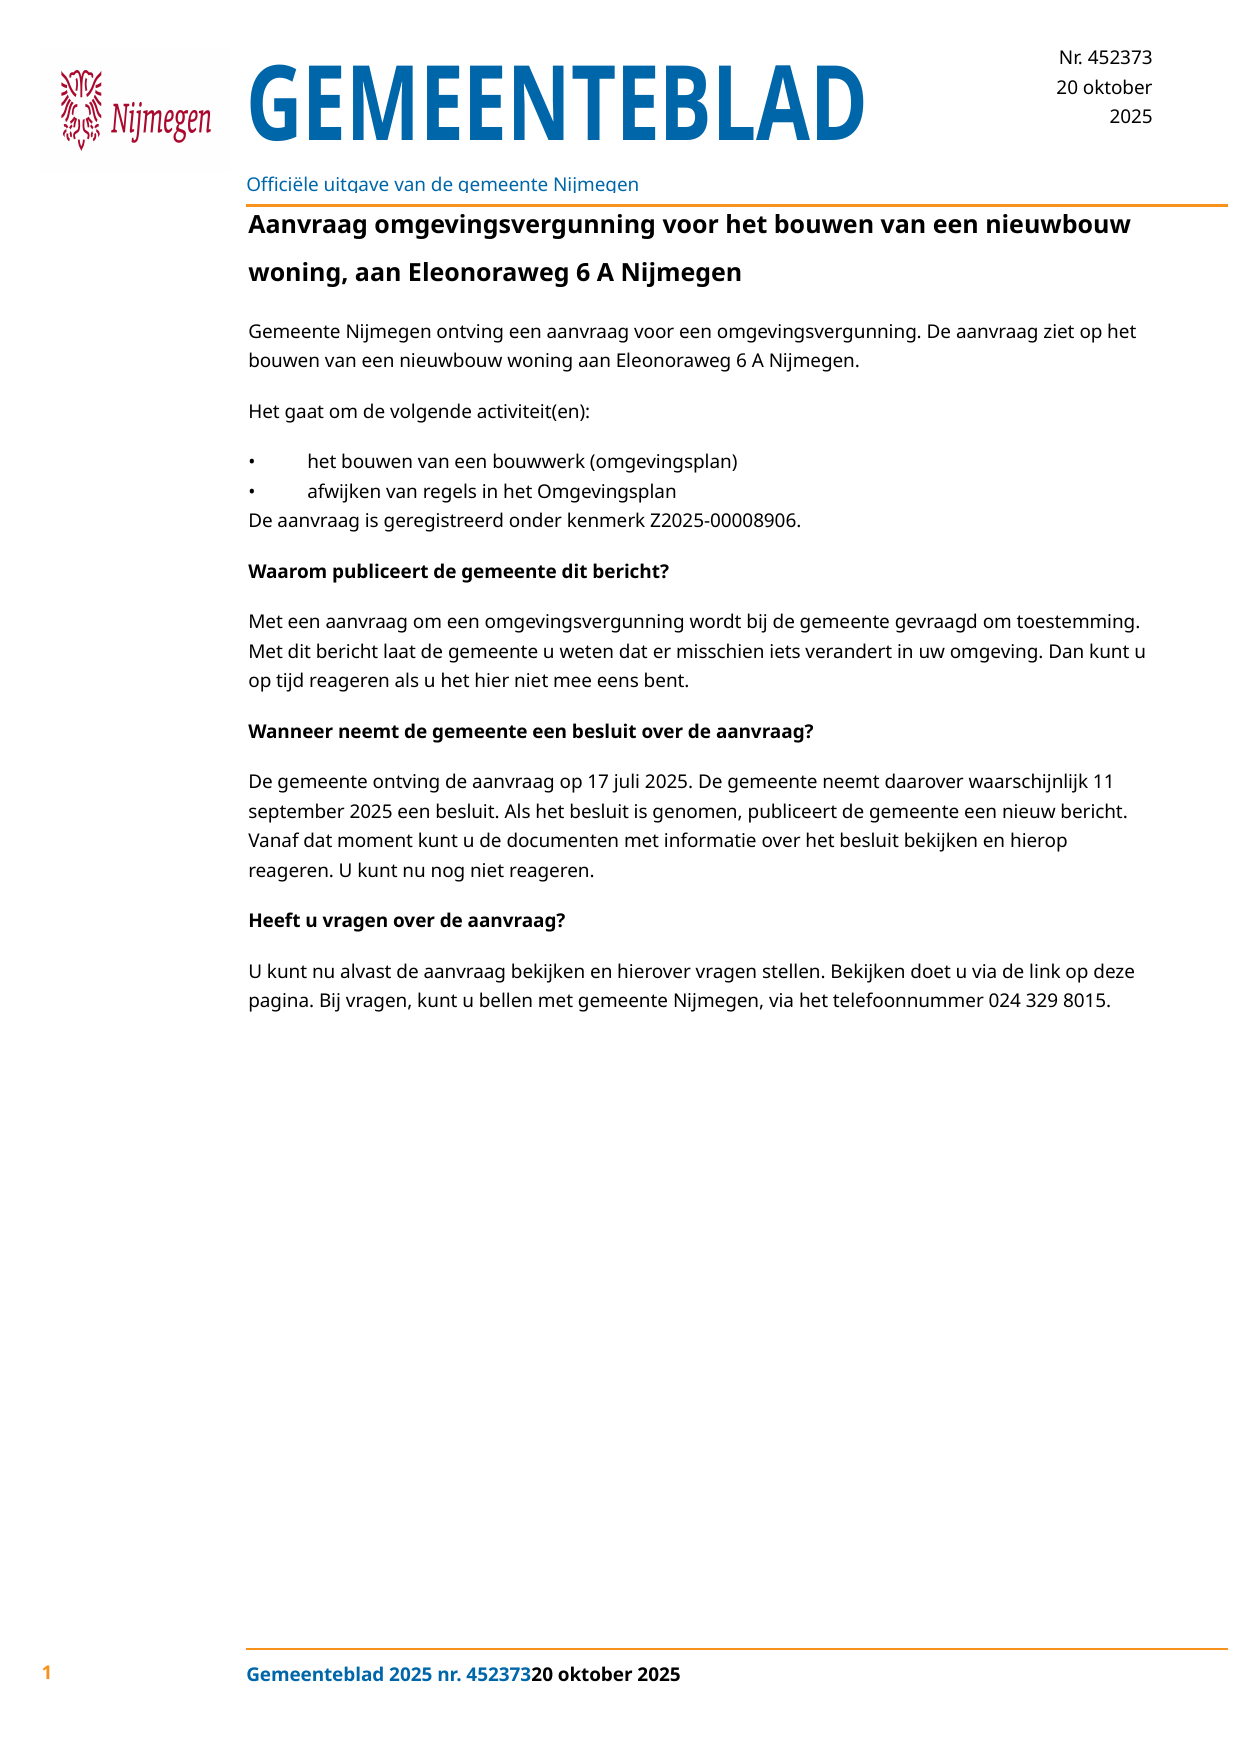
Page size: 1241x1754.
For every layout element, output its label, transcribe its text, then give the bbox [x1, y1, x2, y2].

list het bouwen van een bouwwerk (omgevingsplan) [248, 448, 1152, 474]
text Heeft u vragen over de aanvraag? [248, 907, 1152, 933]
text Waarom publiceert de gemeente dit bericht? [248, 558, 1152, 584]
text De aanvraag is geregistreerd onder kenmerk Z2025-00008906. [248, 507, 1152, 533]
text De gemeente ontving de aanvraag op 17 juli 2025. De gemeente neemt daarover waarschijnlijk 11 september 2025 een besluit. Als het besluit is genomen, publiceert de gemeente een nieuw bericht. Vanaf dat moment kunt u de documenten met informatie over het besluit bekijken en hierop reageren. U kunt nu nog niet reageren. [248, 768, 1152, 883]
text U kunt nu alvast de aanvraag bekijken en hierover vragen stellen. Bekijken doet u via de link op deze pagina. Bij vragen, kunt u bellen met gemeente Nijmegen, via het telefoonnummer 024 329 8015. [248, 958, 1152, 1013]
text Met een aanvraag om een omgevingsvergunning wordt bij de gemeente gevraagd om toestemming. Met dit bericht laat de gemeente u weten dat er misschien iets verandert in uw omgeving. Dan kunt u op tijd reageren als u het hier niet mee eens bent. [248, 608, 1152, 693]
picture [41, 47, 231, 172]
text Wanneer neemt de gemeente een besluit over de aanvraag? [248, 718, 1152, 744]
text Aanvraag omgevingsvergunning voor het bouwen van een nieuwbouw woning, aan Eleonoraweg 6 A Nijmegen [248, 207, 1152, 288]
list afwijken van regels in het Omgevingsplan [248, 478, 1152, 504]
text Gemeente Nijmegen ontving een aanvraag voor een omgevingsvergunning. De aanvraag ziet op het bouwen van een nieuwbouw woning aan Eleonoraweg 6 A Nijmegen. [248, 318, 1152, 373]
text Het gaat om de volgende activiteit(en): [248, 398, 1152, 424]
